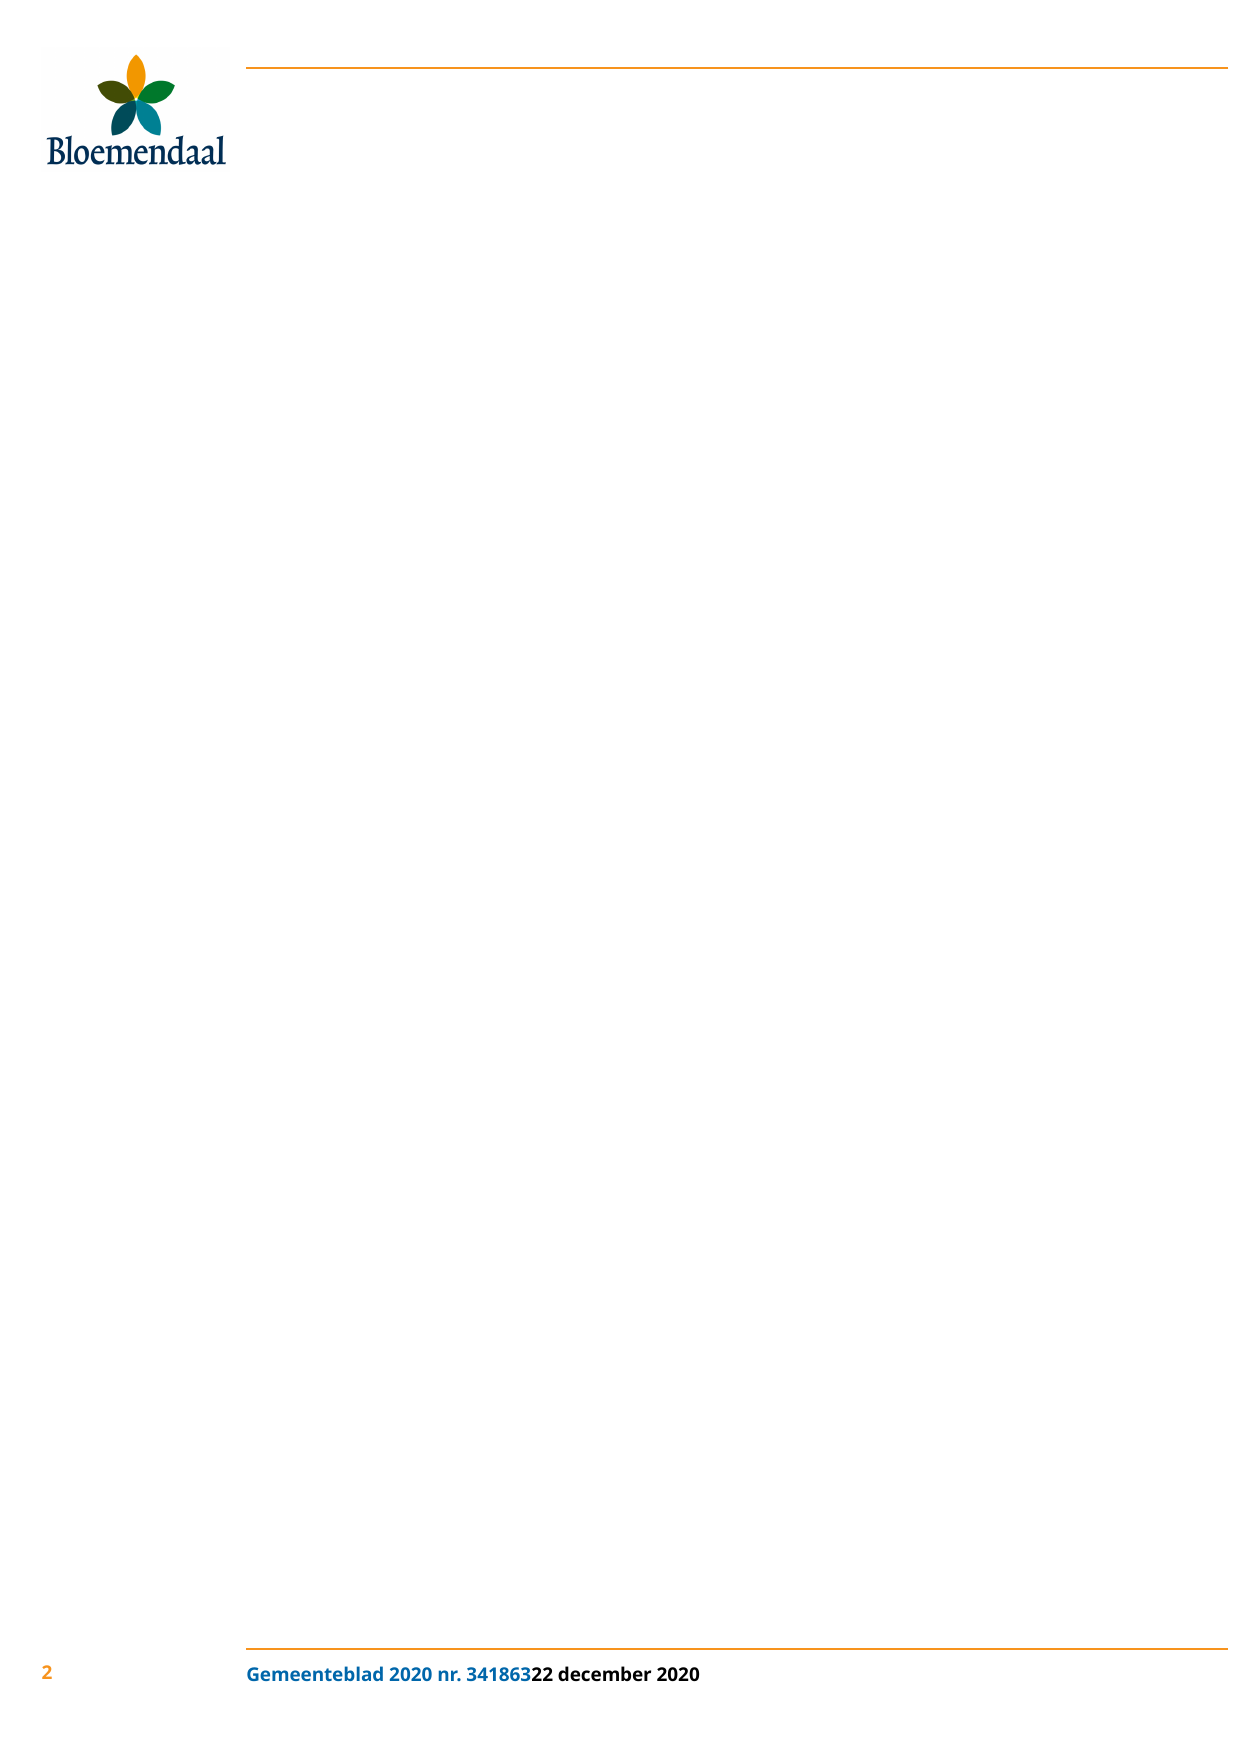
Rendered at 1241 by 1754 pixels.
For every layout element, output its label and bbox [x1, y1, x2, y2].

picture [41, 47, 231, 172]
